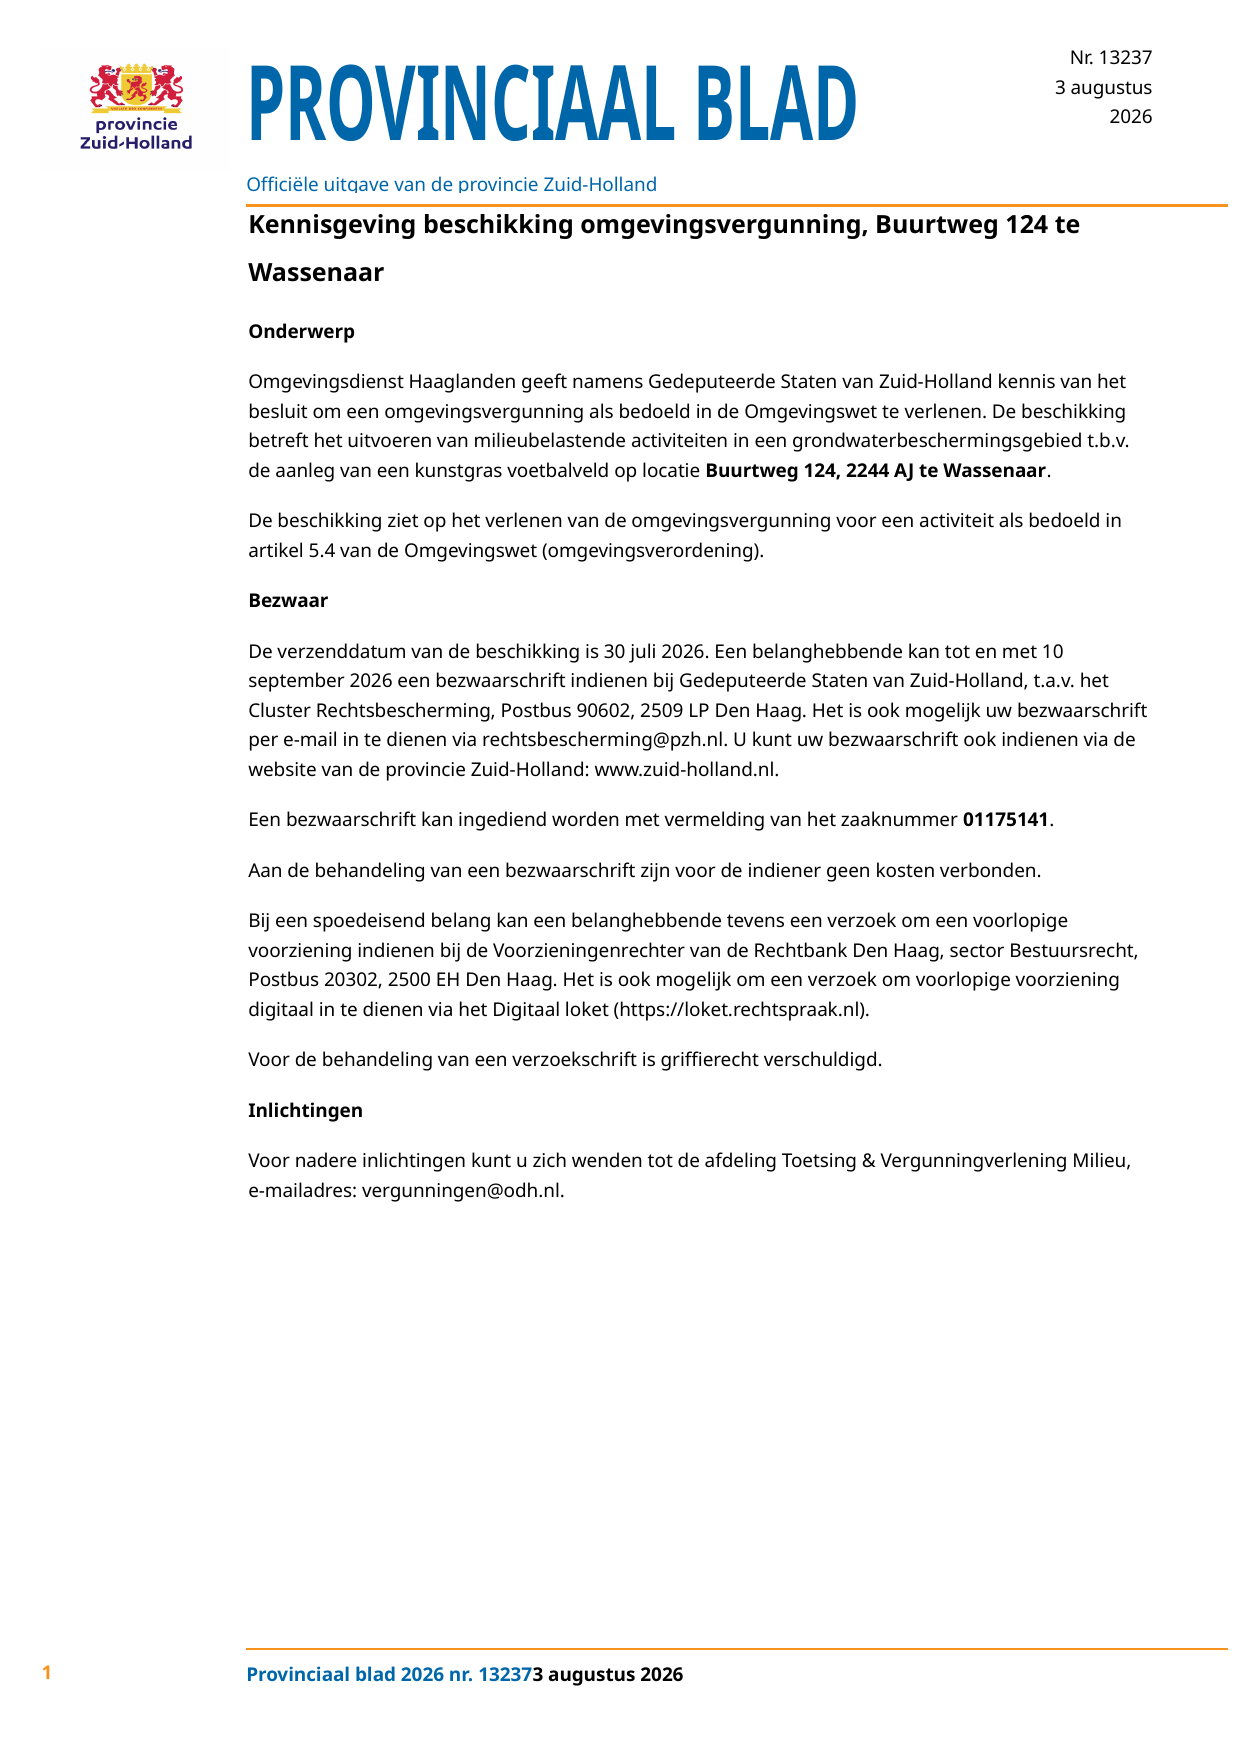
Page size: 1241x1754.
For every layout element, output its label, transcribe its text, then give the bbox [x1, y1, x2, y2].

text Een bezwaarschrift kan ingediend worden met vermelding van het zaaknummer 01175141. [248, 807, 1152, 832]
text Omgevingsdienst Haaglanden geeft namens Gedeputeerde Staten van Zuid-Holland kennis van het besluit om een omgevingsvergunning als bedoeld in de Omgevingswet te verlenen. De beschikking betreft het uitvoeren van milieubelastende activiteiten in een grondwaterbeschermingsgebied t.b.v. de aanleg van een kunstgras voetbalveld op locatie Buurtweg 124, 2244 AJ te Wassenaar. [248, 368, 1152, 483]
text De verzenddatum van de beschikking is 30 juli 2026. Een belanghebbende kan tot en met 10 september 2026 een bezwaarschrift indienen bij Gedeputeerde Staten van Zuid-Holland, t.a.v. het Cluster Rechtsbescherming, Postbus 90602, 2509 LP Den Haag. Het is ook mogelijk uw bezwaarschrift per e-mail in te dienen via rechtsbescherming@pzh.nl. U kunt uw bezwaarschrift ook indienen via de website van de provincie Zuid-Holland: www.zuid-holland.nl. [248, 638, 1152, 782]
text Onderwerp [248, 318, 1152, 344]
text Voor nadere inlichtingen kunt u zich wenden tot de afdeling Toetsing & Vergunningverlening Milieu, e-mailadres: vergunningen@odh.nl. [248, 1147, 1152, 1203]
text Voor de behandeling van een verzoekschrift is griffierecht verschuldigd. [248, 1047, 1152, 1072]
text Bij een spoedeisend belang kan een belanghebbende tevens een verzoek om een voorlopige voorziening indienen bij de Voorzieningenrechter van de Rechtbank Den Haag, sector Bestuursrecht, Postbus 20302, 2500 EH Den Haag. Het is ook mogelijk om een verzoek om voorlopige voorziening digitaal in te dienen via het Digitaal loket (https://loket.rechtspraak.nl). [248, 907, 1152, 1022]
picture [41, 47, 231, 172]
text Bezwaar [248, 587, 1152, 613]
text Inlichtingen [248, 1097, 1152, 1123]
text De beschikking ziet op het verlenen van de omgevingsvergunning voor een activiteit als bedoeld in artikel 5.4 van de Omgevingswet (omgevingsverordening). [248, 507, 1152, 563]
text Kennisgeving beschikking omgevingsvergunning, Buurtweg 124 te Wassenaar [248, 207, 1152, 288]
text Aan de behandeling van een bezwaarschrift zijn voor de indiener geen kosten verbonden. [248, 857, 1152, 883]
